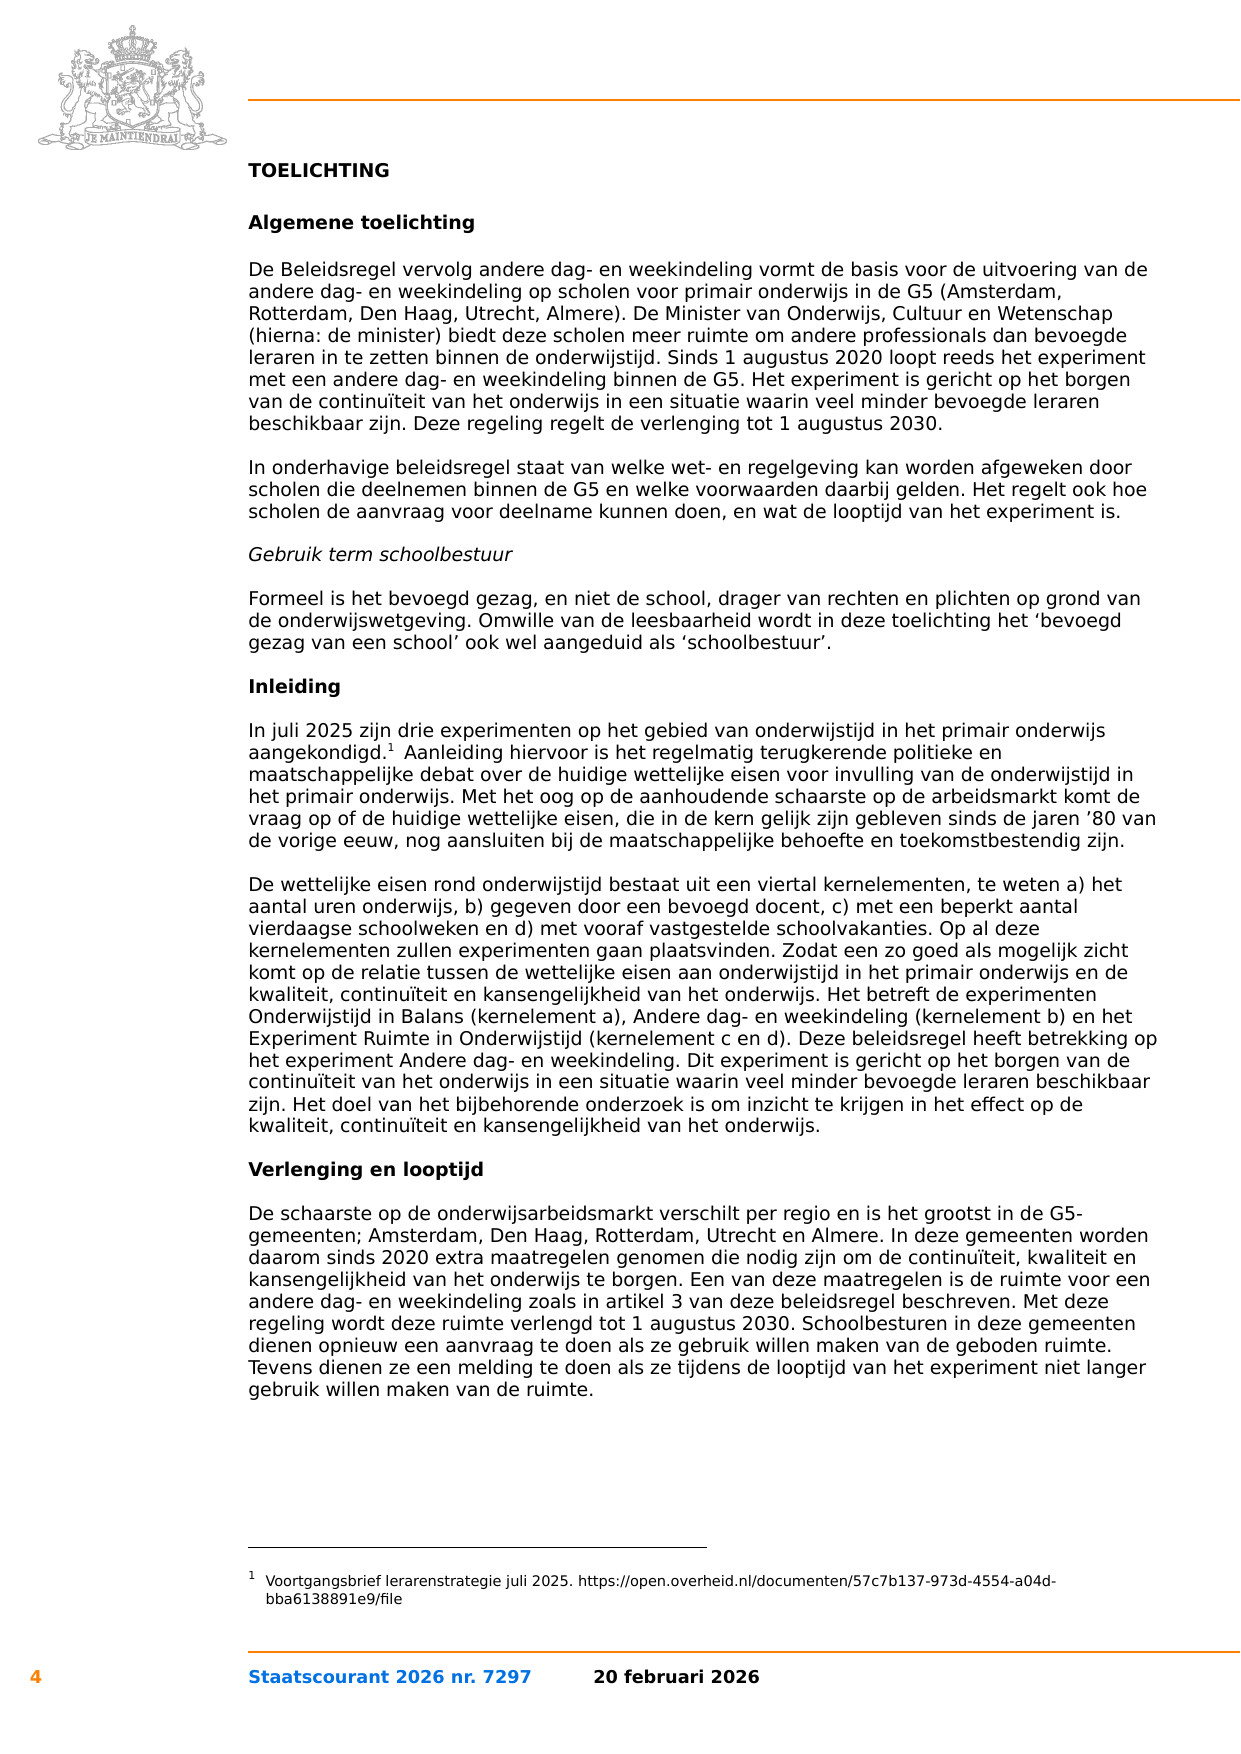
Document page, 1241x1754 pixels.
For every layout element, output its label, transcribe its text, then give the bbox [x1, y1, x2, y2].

text In juli 2025 zijn drie experimenten op het gebied van onderwijstijd in het primair onderwijs aangekondigd. Aanleiding hiervoor is het regelmatig terugkerende politieke en maatschappelijke debat over de huidige wettelijke eisen voor invulling van de onderwijstijd in het primair onderwijs. Met het oog op de aanhoudende schaarste op de arbeidsmarkt komt de vraag op of de huidige wettelijke eisen, die in de kern gelijk zijn gebleven sinds de jaren ’80 van de vorige eeuw, nog aansluiten bij de maatschappelijke behoefte en toekomstbestendig zijn. [248, 720, 1163, 852]
text De Beleidsregel vervolg andere dag- en weekindeling vormt de basis voor de uitvoering van de andere dag- en weekindeling op scholen voor primair onderwijs in de G5 (Amsterdam, Rotterdam, Den Haag, Utrecht, Almere). De Minister van Onderwijs, Cultuur en Wetenschap (hierna: de minister) biedt deze scholen meer ruimte om andere professionals dan bevoegde leraren in te zetten binnen de onderwijstijd. Sinds 1 augustus 2020 loopt reeds het experiment met een andere dag- en weekindeling binnen de G5. Het experiment is gericht op het borgen van de continuïteit van het onderwijs in een situatie waarin veel minder bevoegde leraren beschikbaar zijn. Deze regeling regelt de verlenging tot 1 augustus 2030. [248, 259, 1163, 435]
text In onderhavige beleidsregel staat van welke wet- en regelgeving kan worden afgeweken door scholen die deelnemen binnen de G5 en welke voorwaarden daarbij gelden. Het regelt ook hoe scholen de aanvraag voor deelname kunnen doen, en wat de looptijd van het experiment is. [248, 457, 1163, 522]
text De schaarste op de onderwijsarbeidsmarkt verschilt per regio en is het grootst in de G5-gemeenten; Amsterdam, Den Haag, Rotterdam, Utrecht en Almere. In deze gemeenten worden daarom sinds 2020 extra maatregelen genomen die nodig zijn om de continuïteit, kwaliteit en kansengelijkheid van het onderwijs te borgen. Een van deze maatregelen is de ruimte voor een andere dag- en weekindeling zoals in artikel 3 van deze beleidsregel beschreven. Met deze regeling wordt deze ruimte verlengd tot 1 augustus 2030. Schoolbesturen in deze gemeenten dienen opnieuw een aanvraag te doen als ze gebruik willen maken van de geboden ruimte. Tevens dienen ze een melding te doen als ze tijdens de looptijd van het experiment niet langer gebruik willen maken van de ruimte. [248, 1203, 1163, 1401]
subtitle TOELICHTING [248, 160, 1163, 182]
subtitle Algemene toelichting [248, 212, 1163, 234]
subtitle Verlenging en looptijd [248, 1159, 1163, 1181]
subtitle Inleiding [248, 676, 1163, 698]
text Voortgangsbrief lerarenstrategie juli 2025. https://open.overheid.nl/documenten/57c7b137-973d-4554-a04d-bba6138891e9/file [248, 1569, 1163, 1608]
text De wettelijke eisen rond onderwijstijd bestaat uit een viertal kernelementen, te weten a) het aantal uren onderwijs, b) gegeven door een bevoegd docent, c) met een beperkt aantal vierdaagse schoolweken en d) met vooraf vastgestelde schoolvakanties. Op al deze kernelementen zullen experimenten gaan plaatsvinden. Zodat een zo goed als mogelijk zicht komt op de relatie tussen de wettelijke eisen aan onderwijstijd in het primair onderwijs en de kwaliteit, continuïteit en kansengelijkheid van het onderwijs. Het betreft de experimenten Onderwijstijd in Balans (kernelement a), Andere dag- en weekindeling (kernelement b) en het Experiment Ruimte in Onderwijstijd (kernelement c en d). Deze beleidsregel heeft betrekking op het experiment Andere dag- en weekindeling. Dit experiment is gericht op het borgen van de continuïteit van het onderwijs in een situatie waarin veel minder bevoegde leraren beschikbaar zijn. Het doel van het bijbehorende onderzoek is om inzicht te krijgen in het effect op de kwaliteit, continuïteit en kansengelijkheid van het onderwijs. [248, 874, 1163, 1137]
subtitle Gebruik term schoolbestuur [248, 544, 1163, 566]
picture [38, 25, 227, 150]
text Formeel is het bevoegd gezag, en niet de school, drager van rechten en plichten op grond van de onderwijswetgeving. Omwille van de leesbaarheid wordt in deze toelichting het ‘bevoegd gezag van een school’ ook wel aangeduid als ‘schoolbestuur’. [248, 588, 1163, 654]
